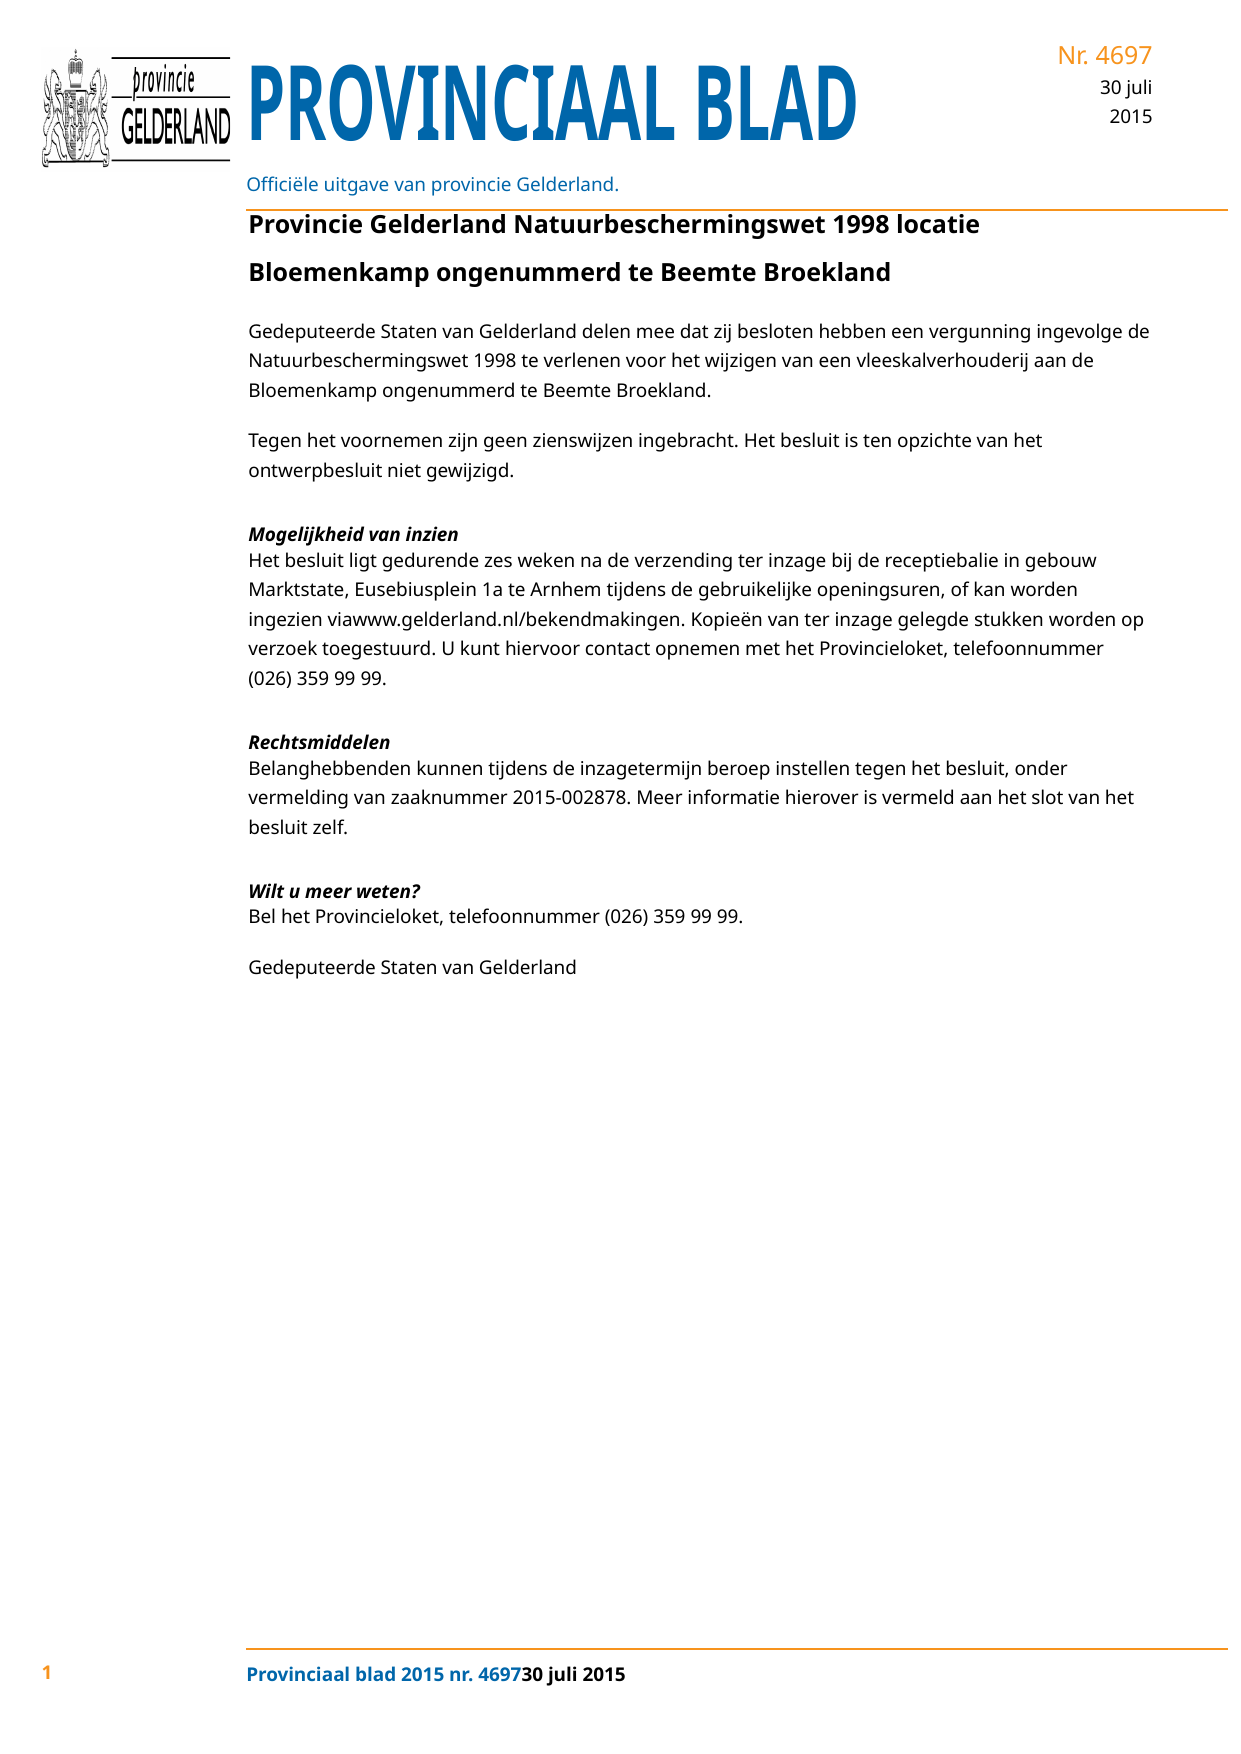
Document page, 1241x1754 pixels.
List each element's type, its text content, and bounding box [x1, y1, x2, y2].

text Bel het Provincieloket, telefoonnummer (026) 359 99 99. [248, 904, 1152, 929]
text Mogelijkheid van inzien [248, 521, 1152, 547]
text Provincie Gelderland Natuurbeschermingswet 1998 locatie Bloemenkamp ongenummerd te Beemte Broekland [248, 211, 1152, 288]
picture [41, 47, 231, 172]
text Wilt u meer weten? [248, 878, 1152, 904]
text Gedeputeerde Staten van Gelderland [248, 954, 1152, 980]
text Tegen het voornemen zijn geen zienswijzen ingebracht. Het besluit is ten opzichte van het ontwerpbesluit niet gewijzigd. [248, 427, 1152, 483]
text Gedeputeerde Staten van Gelderland delen mee dat zij besloten hebben een vergunning ingevolge de Natuurbeschermingswet 1998 te verlenen voor het wijzigen van een vleeskalverhouderij aan de Bloemenkamp ongenummerd te Beemte Broekland. [248, 318, 1152, 403]
text Belanghebbenden kunnen tijdens de inzagetermijn beroep instellen tegen het besluit, onder vermelding van zaaknummer 2015-002878. Meer informatie hierover is vermeld aan het slot van het besluit zelf. [248, 755, 1152, 840]
text Het besluit ligt gedurende zes weken na de verzending ter inzage bij de receptiebalie in gebouw Marktstate, Eusebiusplein 1a te Arnhem tijdens de gebruikelijke openingsuren, of kan worden ingezien viawww.gelderland.nl/bekendmakingen. Kopieën van ter inzage gelegde stukken worden op verzoek toegestuurd. U kunt hiervoor contact opnemen met het Provincieloket, telefoonnummer (026) 359 99 99. [248, 547, 1152, 691]
text Rechtsmiddelen [248, 729, 1152, 755]
